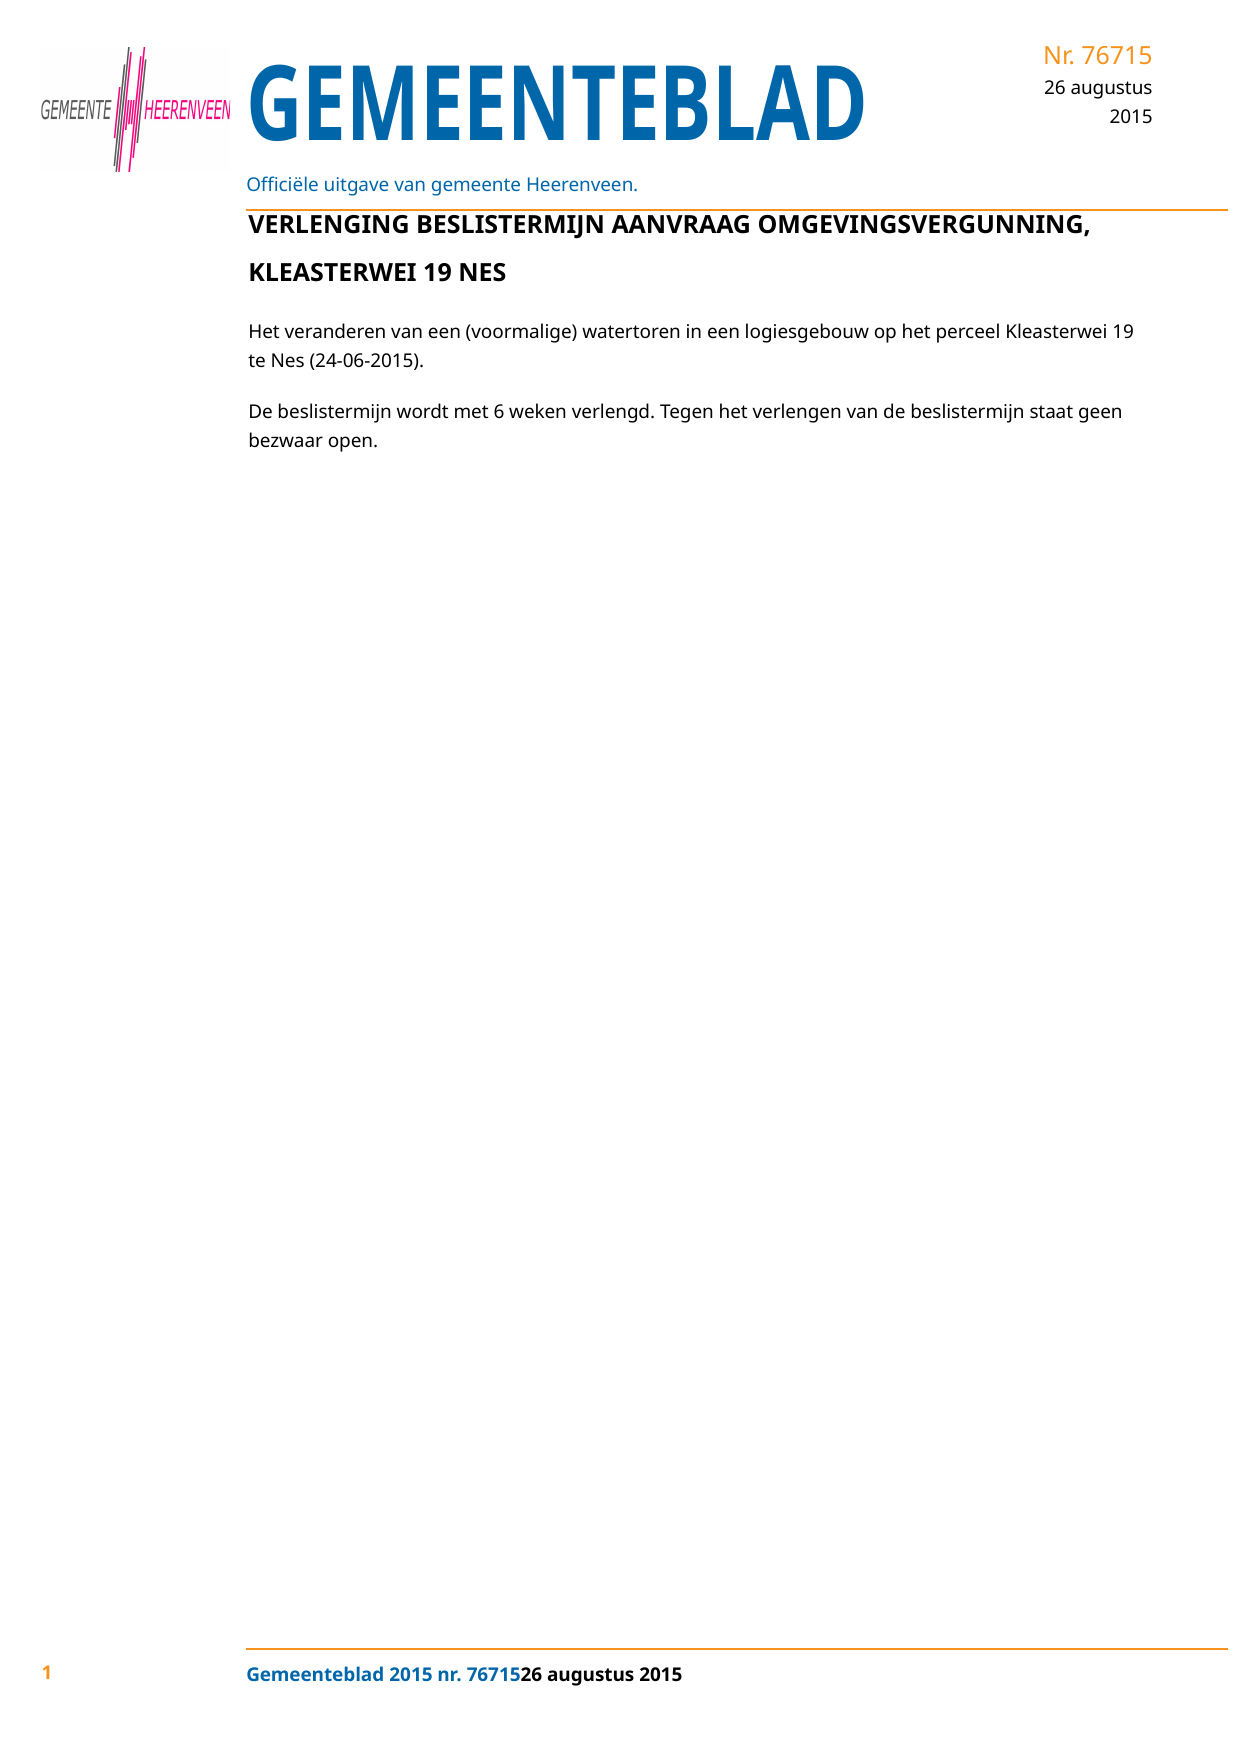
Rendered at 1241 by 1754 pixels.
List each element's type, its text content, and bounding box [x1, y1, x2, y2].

text De beslistermijn wordt met 6 weken verlengd. Tegen het verlengen van de beslistermijn staat geen bezwaar open. [248, 398, 1152, 453]
text VERLENGING BESLISTERMIJN AANVRAAG OMGEVINGSVERGUNNING, KLEASTERWEI 19 NES [248, 211, 1152, 288]
picture [41, 47, 231, 172]
text Het veranderen van een (voormalige) watertoren in een logiesgebouw op het perceel Kleasterwei 19 te Nes (24-06-2015). [248, 318, 1152, 373]
